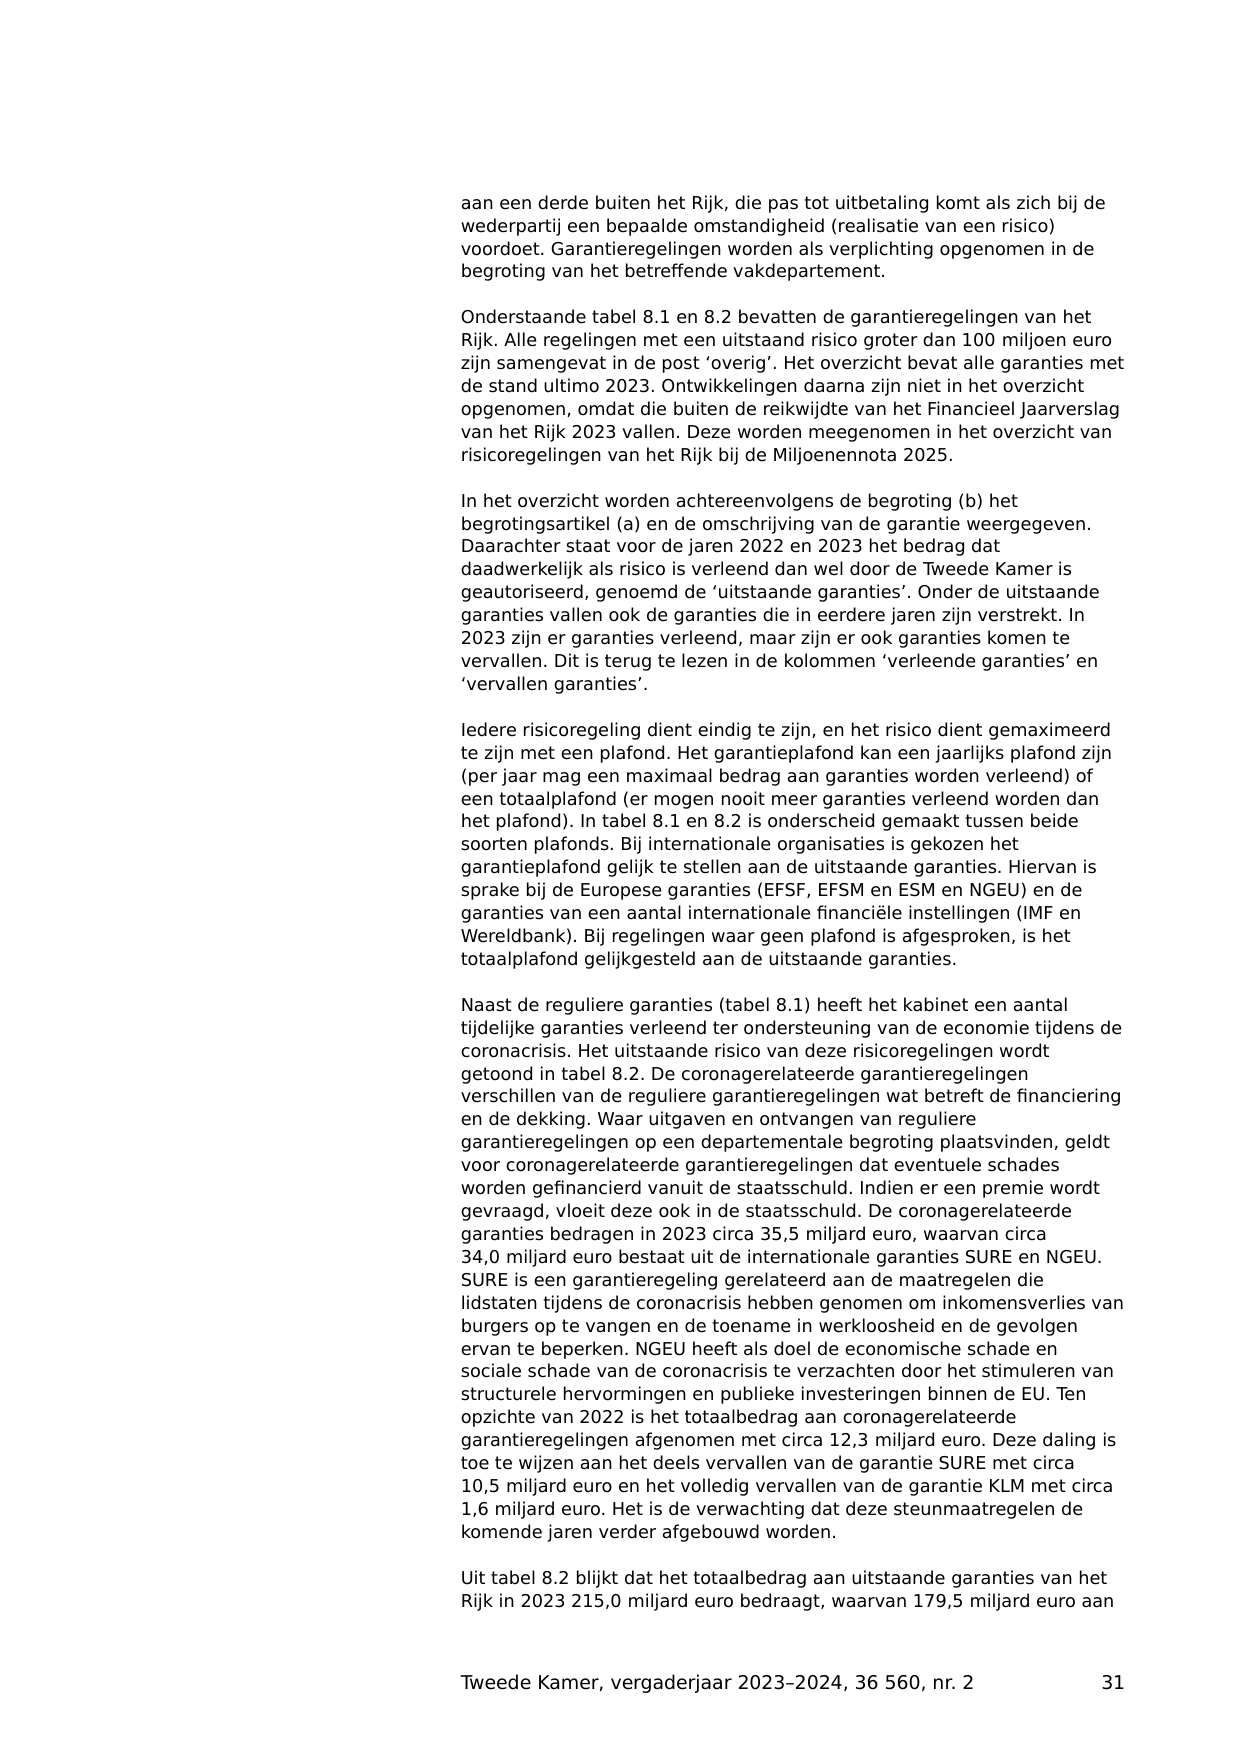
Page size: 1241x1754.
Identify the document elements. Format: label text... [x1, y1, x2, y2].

text Onderstaande tabel 8.1 en 8.2 bevatten de garantieregelingen van het Rijk. Alle regelingen met een uitstaand risico groter dan 100 miljoen euro zijn samengevat in de post ‘overig’. Het overzicht bevat alle garanties met de stand ultimo 2023. Ontwikkelingen daarna zijn niet in het overzicht opgenomen, omdat die buiten de reikwijdte van het Financieel Jaarverslag van het Rijk 2023 vallen. Deze worden meegenomen in het overzicht van risicoregelingen van het Rijk bij de Miljoenennota 2025. [461, 305, 1125, 466]
text aan een derde buiten het Rijk, die pas tot uitbetaling komt als zich bij de wederpartij een bepaalde omstandigheid (realisatie van een risico) voordoet. Garantieregelingen worden als verplichting opgenomen in de begroting van het betreffende vakdepartement. [461, 191, 1125, 282]
text Uit tabel 8.2 blijkt dat het totaalbedrag aan uitstaande garanties van het Rijk in 2023 215,0 miljard euro bedraagt, waarvan 179,5 miljard euro aan [461, 1566, 1125, 1612]
text Naast de reguliere garanties (tabel 8.1) heeft het kabinet een aantal tijdelijke garanties verleend ter ondersteuning van de economie tijdens de coronacrisis. Het uitstaande risico van deze risicoregelingen wordt getoond in tabel 8.2. De coronagerelateerde garantieregelingen verschillen van de reguliere garantieregelingen wat betreft de financiering en de dekking. Waar uitgaven en ontvangen van reguliere garantieregelingen op een departementale begroting plaatsvinden, geldt voor coronagerelateerde garantieregelingen dat eventuele schades worden gefinancierd vanuit de staatsschuld. Indien er een premie wordt gevraagd, vloeit deze ook in de staatsschuld. De coronagerelateerde garanties bedragen in 2023 circa 35,5 miljard euro, waarvan circa 34,0 miljard euro bestaat uit de internationale garanties SURE en NGEU. SURE is een garantieregeling gerelateerd aan de maatregelen die lidstaten tijdens de coronacrisis hebben genomen om inkomensverlies van burgers op te vangen en de toename in werkloosheid en de gevolgen ervan te beperken. NGEU heeft als doel de economische schade en sociale schade van de coronacrisis te verzachten door het stimuleren van structurele hervormingen en publieke investeringen binnen de EU. Ten opzichte van 2022 is het totaalbedrag aan coronagerelateerde garantieregelingen afgenomen met circa 12,3 miljard euro. Deze daling is toe te wijzen aan het deels vervallen van de garantie SURE met circa 10,5 miljard euro en het volledig vervallen van de garantie KLM met circa 1,6 miljard euro. Het is de verwachting dat deze steunmaatregelen de komende jaren verder afgebouwd worden. [461, 993, 1125, 1543]
text Iedere risicoregeling dient eindig te zijn, en het risico dient gemaximeerd te zijn met een plafond. Het garantieplafond kan een jaarlijks plafond zijn (per jaar mag een maximaal bedrag aan garanties worden verleend) of een totaalplafond (er mogen nooit meer garanties verleend worden dan het plafond). In tabel 8.1 en 8.2 is onderscheid gemaakt tussen beide soorten plafonds. Bij internationale organisaties is gekozen het garantieplafond gelijk te stellen aan de uitstaande garanties. Hiervan is sprake bij de Europese garanties (EFSF, EFSM en ESM en NGEU) en de garanties van een aantal internationale financiële instellingen (IMF en Wereldbank). Bij regelingen waar geen plafond is afgesproken, is het totaalplafond gelijkgesteld aan de uitstaande garanties. [461, 718, 1125, 970]
text In het overzicht worden achtereenvolgens de begroting (b) het begrotingsartikel (a) en de omschrijving van de garantie weergegeven. Daarachter staat voor de jaren 2022 en 2023 het bedrag dat daadwerkelijk als risico is verleend dan wel door de Tweede Kamer is geautoriseerd, genoemd de ‘uitstaande garanties’. Onder de uitstaande garanties vallen ook de garanties die in eerdere jaren zijn verstrekt. In 2023 zijn er garanties verleend, maar zijn er ook garanties komen te vervallen. Dit is terug te lezen in de kolommen ‘verleende garanties’ en ‘vervallen garanties’. [461, 489, 1125, 695]
